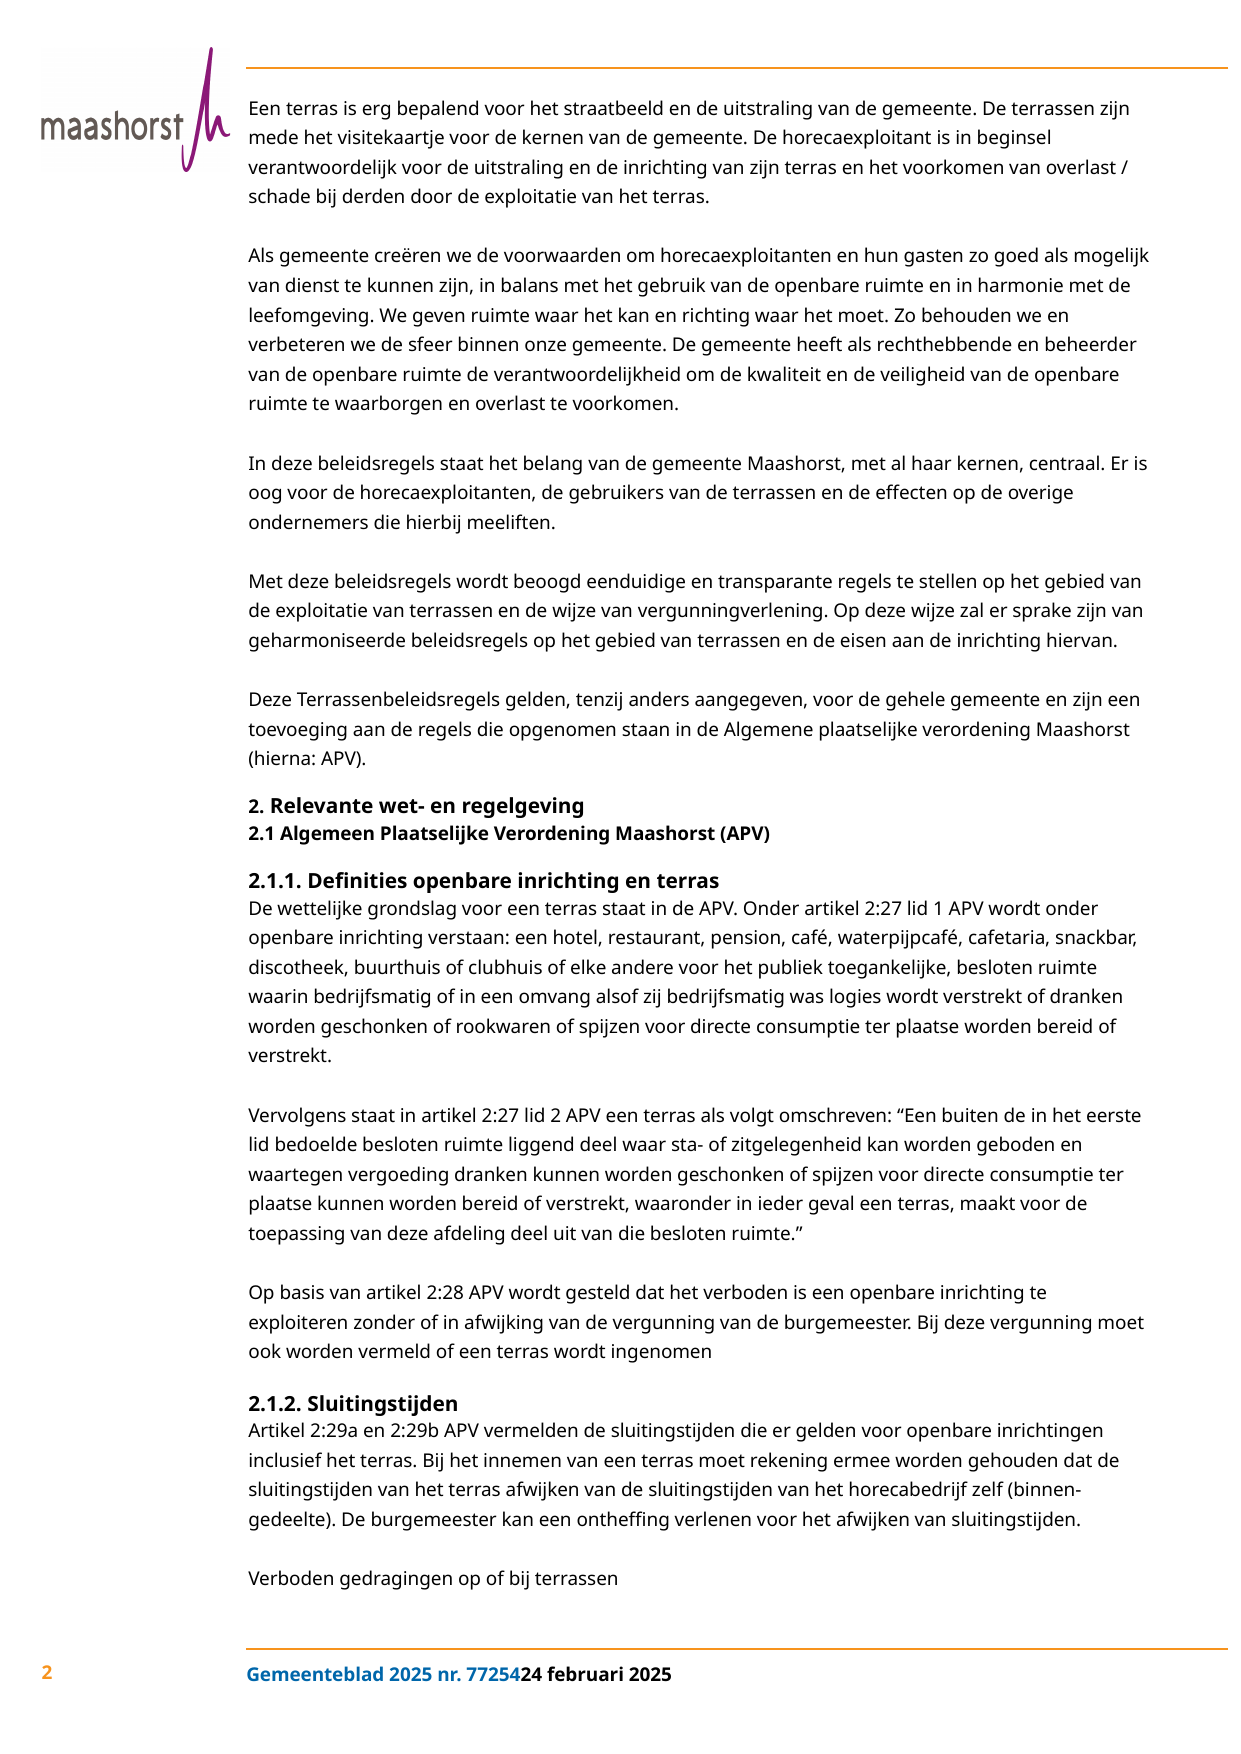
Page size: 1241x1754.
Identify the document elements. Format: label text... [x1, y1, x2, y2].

text In deze beleidsregels staat het belang van de gemeente Maashorst, met al haar kernen, centraal. Er is oog voor de horecaexploitanten, de gebruikers van de terrassen en de effecten op de overige ondernemers die hierbij meeliften. [248, 450, 1152, 535]
text Artikel 2:29a en 2:29b APV vermelden de sluitingstijden die er gelden voor openbare inrichtingen inclusief het terras. Bij het innemen van een terras moet rekening ermee worden gehouden dat de sluitingstijden van het terras afwijken van de sluitingstijden van het horecabedrijf zelf (binnen-gedeelte). De burgemeester kan een ontheffing verlenen voor het afwijken van sluitingstijden. [248, 1417, 1152, 1532]
picture [41, 47, 231, 172]
text 2.1.1. Definities openbare inrichting en terras [248, 866, 1152, 895]
text 2.1 Algemeen Plaatselijke Verordening Maashorst (APV) [248, 820, 1152, 845]
text Verboden gedragingen op of bij terrassen [248, 1565, 1152, 1591]
text Met deze beleidsregels wordt beoogd eenduidige en transparante regels te stellen op het gebied van de exploitatie van terrassen en de wijze van vergunningverlening. Op deze wijze zal er sprake zijn van geharmoniseerde beleidsregels op het gebied van terrassen en de eisen aan de inrichting hiervan. [248, 568, 1152, 653]
text Een terras is erg bepalend voor het straatbeeld en de uitstraling van de gemeente. De terrassen zijn mede het visitekaartje voor de kernen van de gemeente. De horecaexploitant is in beginsel verantwoordelijk voor de uitstraling en de inrichting van zijn terras en het voorkomen van overlast / schade bij derden door de exploitatie van het terras. [248, 95, 1152, 209]
text Op basis van artikel 2:28 APV wordt gesteld dat het verboden is een openbare inrichting te exploiteren zonder of in afwijking van de vergunning van de burgemeester. Bij deze vergunning moet ook worden vermeld of een terras wordt ingenomen [248, 1279, 1152, 1364]
text 2. Relevante wet- en regelgeving [248, 791, 1152, 820]
text De wettelijke grondslag voor een terras staat in de APV. Onder artikel 2:27 lid 1 APV wordt onder openbare inrichting verstaan: een hotel, restaurant, pension, café, waterpijpcafé, cafetaria, snackbar, discotheek, buurthuis of clubhuis of elke andere voor het publiek toegankelijke, besloten ruimte waarin bedrijfsmatig of in een omvang alsof zij bedrijfsmatig was logies wordt verstrekt of dranken worden geschonken of rookwaren of spijzen voor directe consumptie ter plaatse worden bereid of verstrekt. [248, 895, 1152, 1068]
text Als gemeente creëren we de voorwaarden om horecaexploitanten en hun gasten zo goed als mogelijk van dienst te kunnen zijn, in balans met het gebruik van de openbare ruimte en in harmonie met de leefomgeving. We geven ruimte waar het kan en richting waar het moet. Zo behouden we en verbeteren we de sfeer binnen onze gemeente. De gemeente heeft als rechthebbende en beheerder van de openbare ruimte de verantwoordelijkheid om de kwaliteit en de veiligheid van de openbare ruimte te waarborgen en overlast te voorkomen. [248, 243, 1152, 416]
text Vervolgens staat in artikel 2:27 lid 2 APV een terras als volgt omschreven: “Een buiten de in het eerste lid bedoelde besloten ruimte liggend deel waar sta- of zitgelegenheid kan worden geboden en waartegen vergoeding dranken kunnen worden geschonken of spijzen voor directe consumptie ter plaatse kunnen worden bereid of verstrekt, waaronder in ieder geval een terras, maakt voor de toepassing van deze afdeling deel uit van die besloten ruimte.” [248, 1102, 1152, 1246]
text Deze Terrassenbeleidsregels gelden, tenzij anders aangegeven, voor de gehele gemeente en zijn een toevoeging aan de regels die opgenomen staan in de Algemene plaatselijke verordening Maashorst (hierna: APV). [248, 686, 1152, 771]
text 2.1.2. Sluitingstijden [248, 1389, 1152, 1417]
